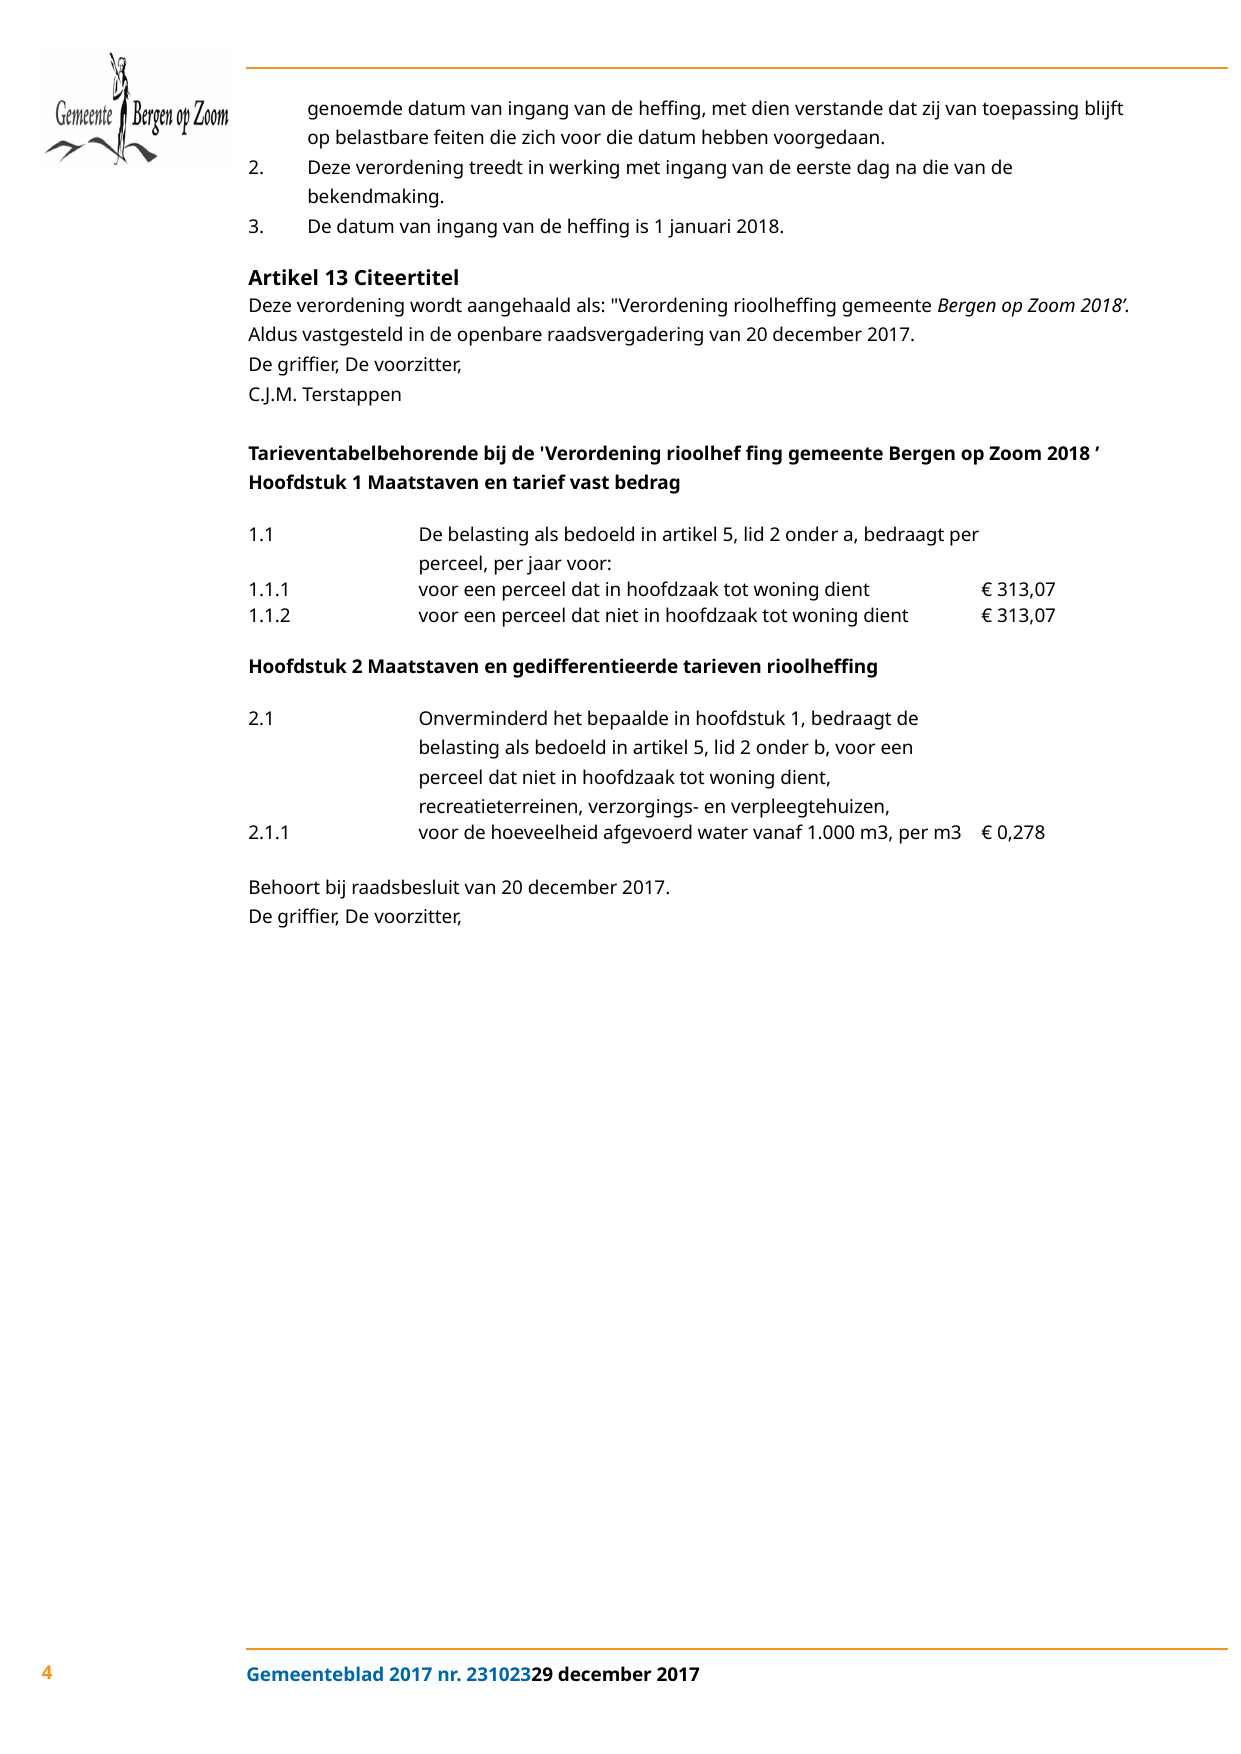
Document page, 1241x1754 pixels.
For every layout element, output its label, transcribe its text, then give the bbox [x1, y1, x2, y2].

picture [41, 47, 231, 172]
table_cell 1.1 [248, 521, 418, 576]
table_cell Hoofdstuk 2 Maatstaven en gedifferentieerde tarieven rioolheffing [248, 654, 981, 679]
table_header [981, 470, 1152, 495]
text Behoort bij raadsbesluit van 20 december 2017. [248, 874, 1152, 900]
table_cell [418, 679, 981, 705]
text De griffier, De voorzitter, [248, 351, 1152, 377]
table_cell € 0,278 [981, 820, 1152, 845]
table_cell 2.1.1 [248, 820, 418, 845]
table_cell € 313,07 [981, 576, 1152, 602]
text Tarieventabelbehorende bij de 'Verordening rioolhef fing gemeente Bergen op Zoom 2018 ’ [248, 440, 1152, 466]
table_cell [418, 845, 981, 871]
table_cell 2.1 [248, 705, 418, 819]
list Deze verordening treedt in werking met ingang van de eerste dag na die van de bekendmaking. [248, 154, 1152, 209]
table_cell voor de hoeveelheid afgevoerd water vanaf 1.000 m3, per m3 [418, 820, 981, 845]
text C.J.M. Terstappen [248, 381, 1152, 406]
text De griffier, De voorzitter, [248, 904, 1152, 929]
table_cell [981, 495, 1152, 521]
text Artikel 13 Citeertitel [248, 263, 1152, 292]
table_header Hoofdstuk 1 Maatstaven en tarief vast bedrag [248, 470, 981, 495]
list genoemde datum van ingang van de heffing, met dien verstande dat zij van toepassing blijft op belastbare feiten die zich voor die datum hebben voorgedaan. [248, 95, 1152, 150]
table_cell [248, 495, 418, 521]
table_cell [981, 521, 1152, 576]
table_cell [981, 679, 1152, 705]
table_cell [981, 628, 1152, 653]
table_cell 1.1.1 [248, 576, 418, 602]
table_cell [248, 845, 418, 871]
table_cell Onverminderd het bepaalde in hoofdstuk 1, bedraagt de belasting als bedoeld in artikel 5, lid 2 onder b, voor een perceel dat niet in hoofdzaak tot woning dient, recreatieterreinen, verzorgings- en verpleegtehuizen, [418, 705, 981, 819]
table_cell 1.1.2 [248, 602, 418, 628]
table_cell [248, 679, 418, 705]
table_cell [418, 628, 981, 653]
table_cell [981, 705, 1152, 819]
table_cell [981, 845, 1152, 871]
list De datum van ingang van de heffing is 1 januari 2018. [248, 213, 1152, 239]
table_cell De belasting als bedoeld in artikel 5, lid 2 onder a, bedraagt per perceel, per jaar voor: [418, 521, 981, 576]
table_cell € 313,07 [981, 602, 1152, 628]
table_cell voor een perceel dat niet in hoofdzaak tot woning dient [418, 602, 981, 628]
table_cell [248, 628, 418, 653]
table_cell [981, 654, 1152, 679]
text Deze verordening wordt aangehaald als: "Verordening rioolheffing gemeente Bergen op Zoom 2018’. [248, 292, 1152, 318]
table_cell [418, 495, 981, 521]
table_cell voor een perceel dat in hoofdzaak tot woning dient [418, 576, 981, 602]
text Aldus vastgesteld in de openbare raadsvergadering van 20 december 2017. [248, 322, 1152, 347]
